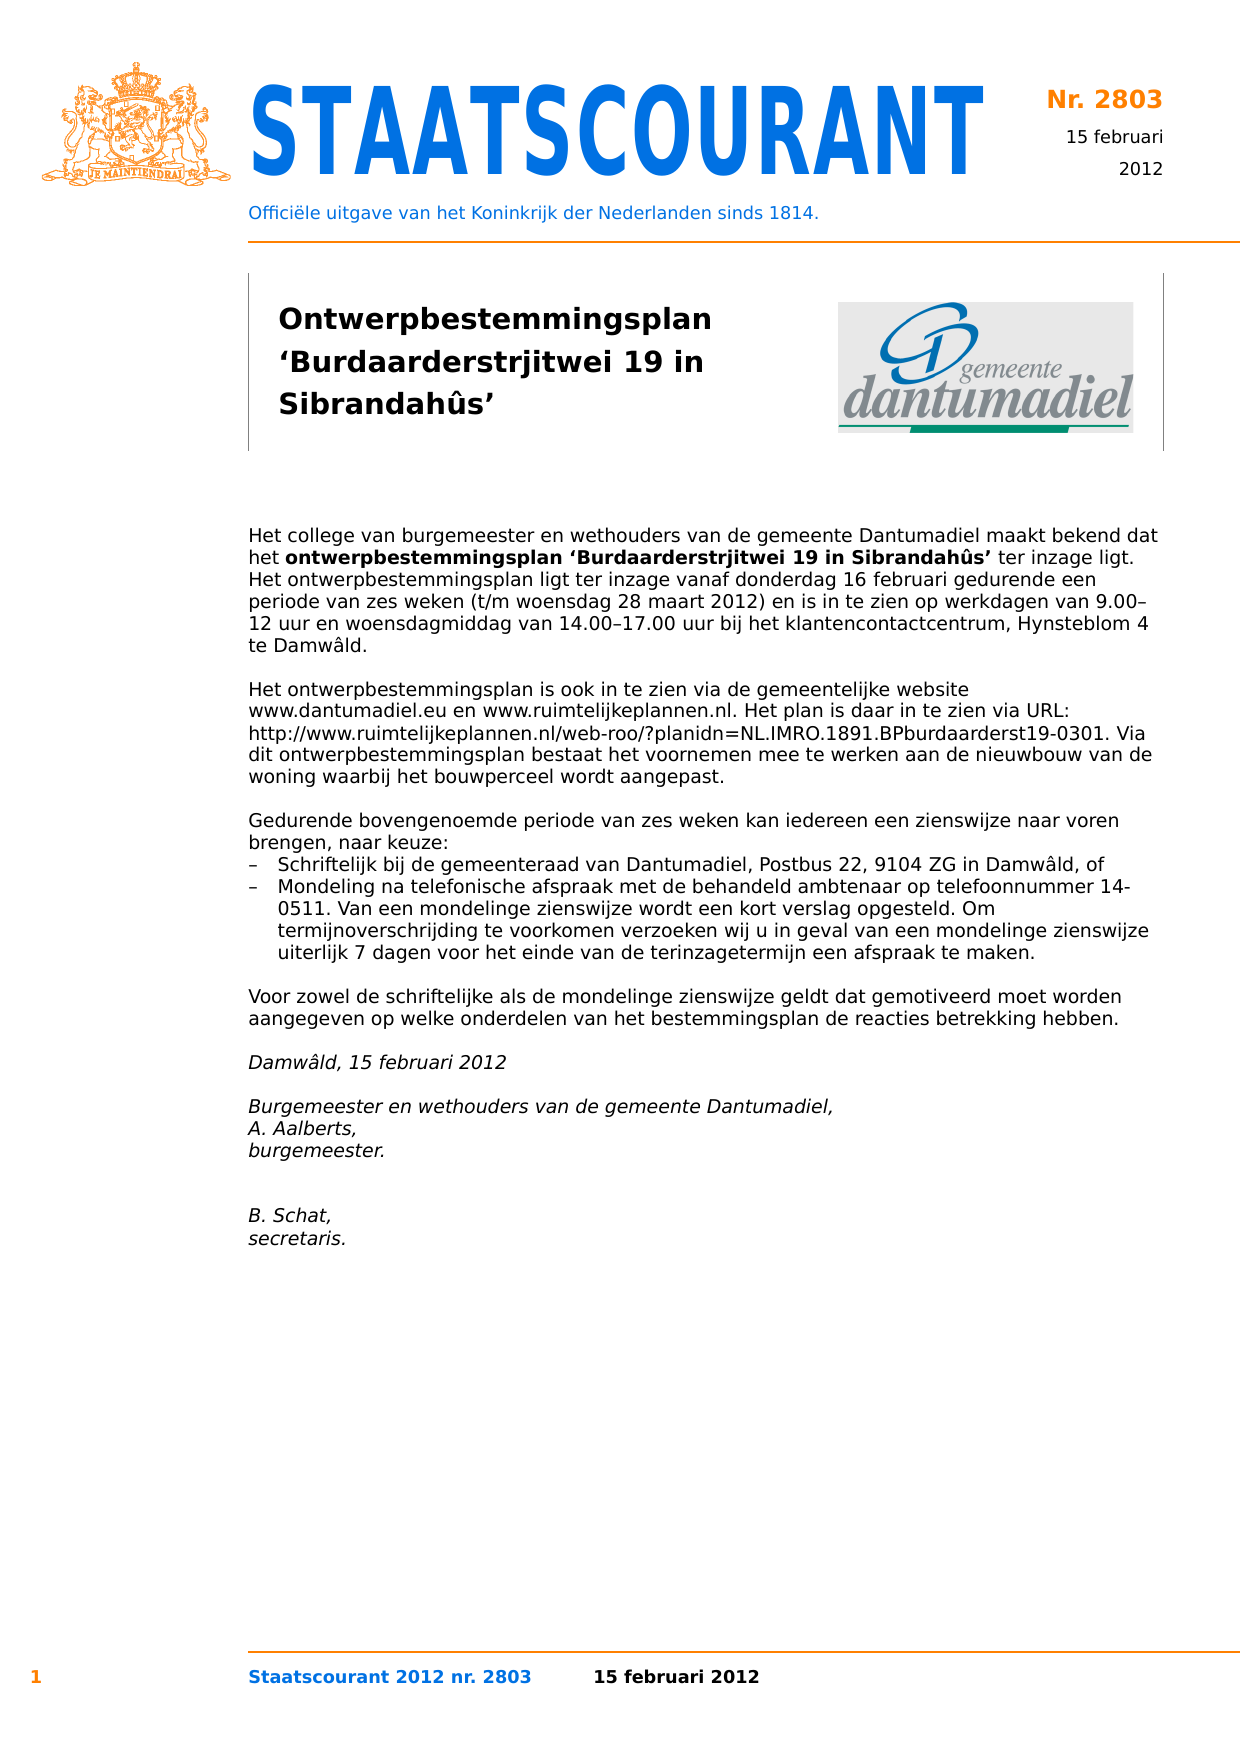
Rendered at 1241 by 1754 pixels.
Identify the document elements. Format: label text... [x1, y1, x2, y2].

text Burgemeester en wethouders van de gemeente Dantumadiel, A. Aalberts, burgemeester. [248, 1096, 1163, 1162]
table_header Nr. 2803 [998, 62, 1240, 121]
text Voor zowel de schriftelijke als de mondelinge zienswijze geldt dat gemotiveerd moet worden aangegeven op welke onderdelen van het bestemmingsplan de reacties betrekking hebben. [248, 986, 1163, 1030]
subtitle Ontwerpbestemmingsplan ‘Burdaarderstrjitwei 19 in Sibrandahûs’ [249, 273, 1163, 451]
text Damwâld, 15 februari 2012 [248, 1052, 1163, 1074]
table_header [25, 62, 248, 241]
table_header STAATSCOURANT [248, 62, 998, 203]
picture [41, 62, 231, 186]
table_cell 2012 [998, 153, 1240, 203]
text Gedurende bovengenoemde periode van zes weken kan iedereen een zienswijze naar voren brengen, naar keuze: [248, 810, 1163, 854]
table_cell 15 februari [998, 121, 1240, 153]
picture [838, 302, 1134, 433]
table_cell Officiële uitgave van het Koninkrijk der Nederlanden sinds 1814. [248, 203, 1240, 241]
text Het ontwerpbestemmingsplan is ook in te zien via de gemeentelijke website www.dantumadiel.eu en www.ruimtelijkeplannen.nl. Het plan is daar in te zien via URL: http://www.ruimtelijkeplannen.nl/web-roo/?planidn=NL.IMRO.1891.BPburdaarderst19-0301. Via dit ontwerpbestemmingsplan bestaat het voornemen mee te werken aan de nieuwbouw van de woning waarbij het bouwperceel wordt aangepast. [248, 678, 1163, 788]
text – Mondeling na telefonische afspraak met de behandeld ambtenaar op telefoonnummer 14-0511. Van een mondelinge zienswijze wordt een kort verslag opgesteld. Om termijnoverschrijding te voorkomen verzoeken wij u in geval van een mondelinge zienswijze uiterlijk 7 dagen voor het einde van de terinzagetermijn een afspraak te maken. [248, 876, 1163, 964]
text Het college van burgemeester en wethouders van de gemeente Dantumadiel maakt bekend dat het ontwerpbestemmingsplan ‘Burdaarderstrjitwei 19 in Sibrandahûs’ ter inzage ligt. Het ontwerpbestemmingsplan ligt ter inzage vanaf donderdag 16 februari gedurende een periode van zes weken (t/m woensdag 28 maart 2012) en is in te zien op werkdagen van 9.00–12 uur en woensdagmiddag van 14.00–17.00 uur bij het klantencontactcentrum, Hynsteblom 4 te Damwâld. [248, 525, 1163, 657]
text B. Schat, secretaris. [248, 1183, 1163, 1249]
text – Schriftelijk bij de gemeenteraad van Dantumadiel, Postbus 22, 9104 ZG in Damwâld, of [248, 854, 1163, 876]
